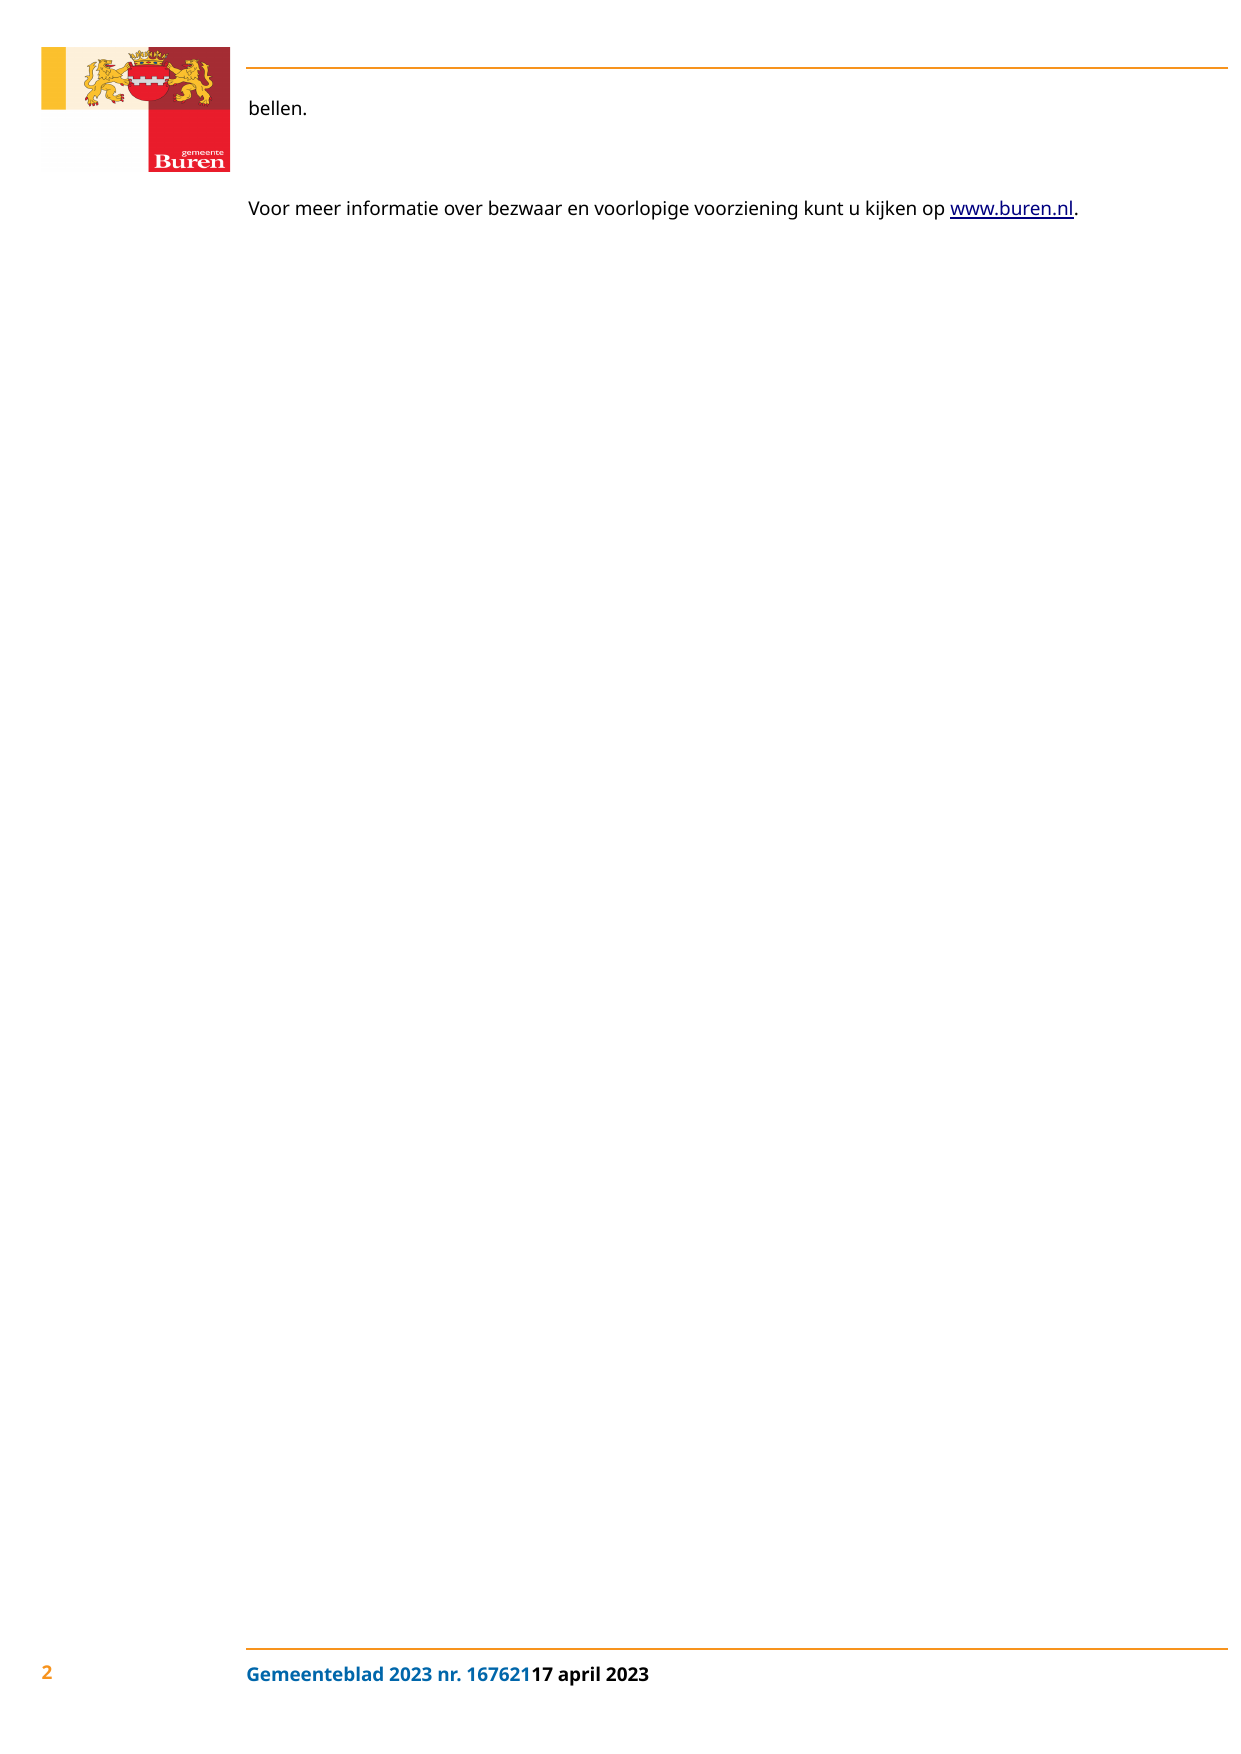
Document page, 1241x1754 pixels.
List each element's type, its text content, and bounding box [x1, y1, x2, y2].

text Voor meer informatie over bezwaar en voorlopige voorziening kunt u kijken op www.buren.nl. [248, 196, 1152, 221]
text bellen. [248, 95, 1152, 121]
picture [41, 47, 231, 172]
